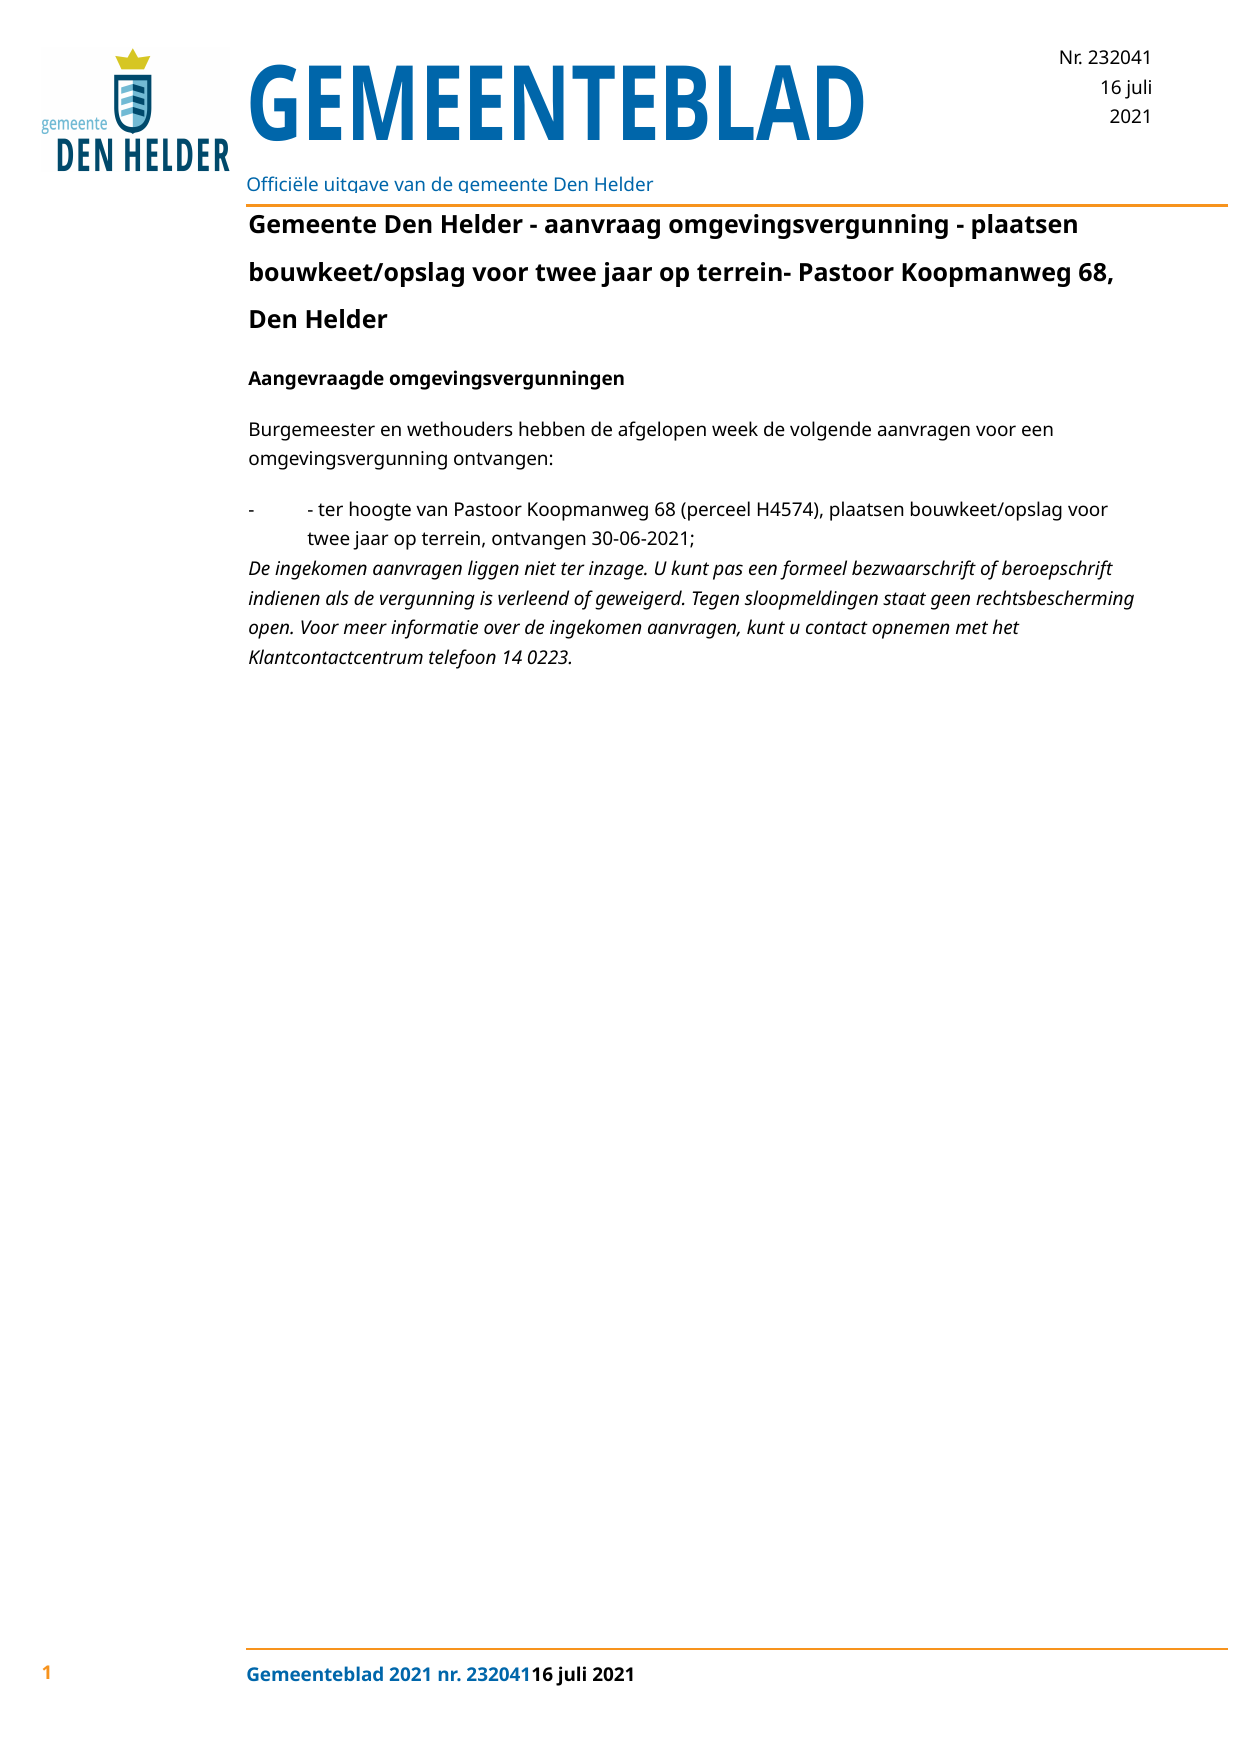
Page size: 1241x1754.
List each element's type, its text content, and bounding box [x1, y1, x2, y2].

picture [182, 144, 187, 165]
picture [63, 144, 68, 165]
picture [41, 47, 231, 172]
picture [220, 160, 224, 172]
text Burgemeester en wethouders hebben de afgelopen week de volgende aanvragen voor een omgevingsvergunning ontvangen: [248, 416, 1152, 471]
text Aangevraagde omgevingsvergunningen [248, 366, 1152, 391]
text Gemeente Den Helder - aanvraag omgevingsvergunning - plaatsen bouwkeet/opslag voor twee jaar op terrein- Pastoor Koopmanweg 68, Den Helder [248, 207, 1152, 336]
picture [130, 157, 135, 172]
text De ingekomen aanvragen liggen niet ter inzage. U kunt pas een formeel bezwaarschrift of beroepschrift indienen als de vergunning is verleend of geweigerd. Tegen sloopmeldingen staat geen rechtsbescherming open. Voor meer informatie over de ingekomen aanvragen, kunt u contact opnemen met het Klantcontactcentrum telefoon 14 0223. [248, 555, 1152, 669]
picture [100, 154, 106, 172]
list - ter hoogte van Pastoor Koopmanweg 68 (perceel H4574), plaatsen bouwkeet/opslag voor twee jaar op terrein, ontvangen 30-06-2021; [248, 496, 1152, 551]
